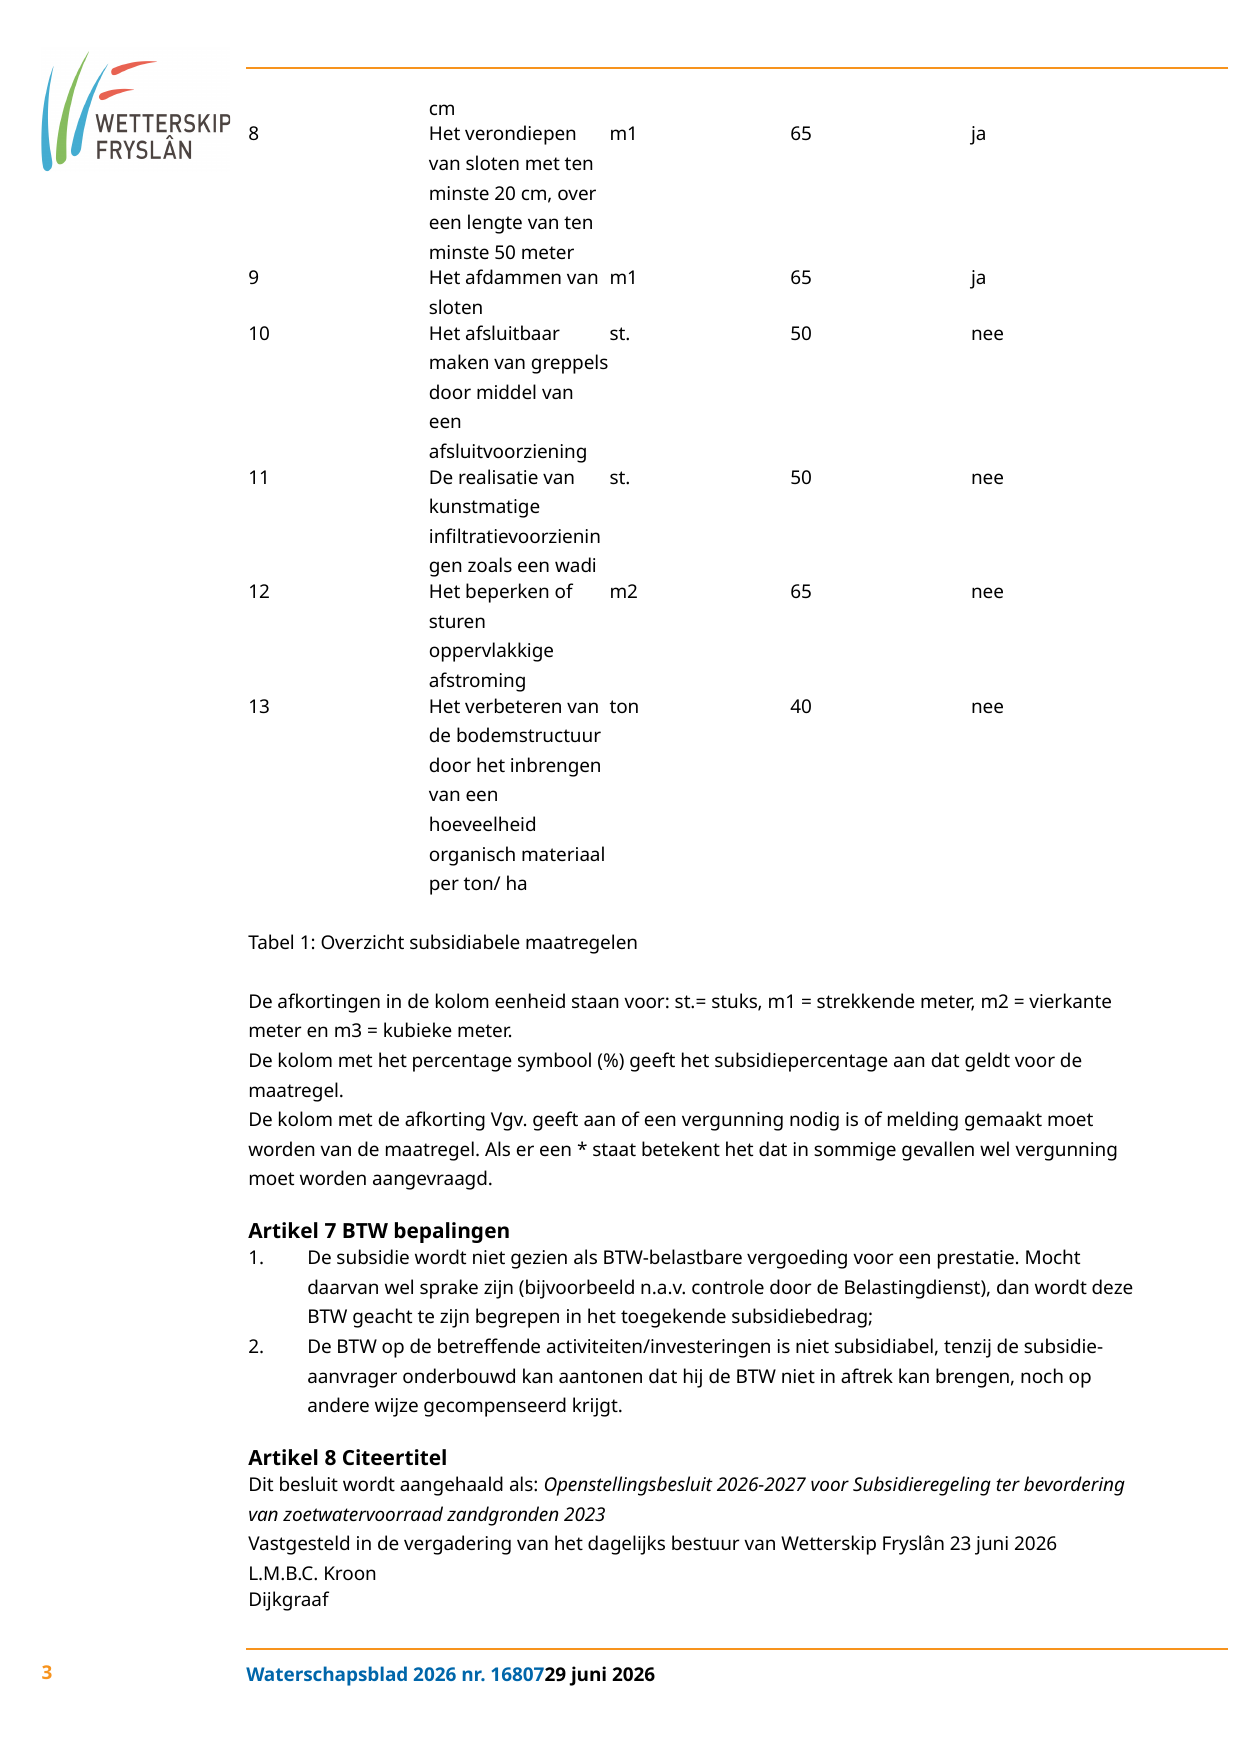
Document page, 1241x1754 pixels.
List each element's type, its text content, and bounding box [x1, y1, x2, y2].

table_cell 65 [790, 121, 971, 264]
table_cell Het verondiepen van sloten met ten minste 20 cm, over een lengte van ten minste 50 meter [429, 121, 609, 264]
text L.M.B.C. Kroon [248, 1560, 1152, 1586]
table_cell st. [609, 464, 790, 578]
table_cell 11 [248, 464, 429, 578]
table_cell 50 [790, 464, 971, 578]
table_cell 12 [248, 579, 429, 693]
table_cell Het afsluitbaar maken van greppels door middel van een afsluitvoorziening [429, 320, 609, 464]
text De afkortingen in de kolom eenheid staan voor: st.= stuks, m1 = strekkende meter, m2 = vierkante meter en m3 = kubieke meter. [248, 988, 1152, 1043]
text Vastgesteld in de vergadering van het dagelijks bestuur van Wetterskip Fryslân 23 juni 2026 [248, 1530, 1152, 1556]
table_cell Het verbeteren van de bodemstructuur door het inbrengen van een hoeveelheid organisch materiaal per ton/ ha [429, 693, 609, 896]
text Dijkgraaf [248, 1586, 1152, 1611]
table_cell ja [971, 121, 1152, 264]
list De subsidie wordt niet gezien als BTW-belastbare vergoeding voor een prestatie. Mocht daarvan wel sprake zijn (bijvoorbeeld n.a.v. controle door de Belastingdienst), dan wordt deze BTW geacht te zijn begrepen in het toegekende subsidiebedrag; [248, 1244, 1152, 1329]
table_cell cm [429, 95, 609, 121]
table_cell m1 [609, 121, 790, 264]
table_cell [971, 95, 1152, 121]
text Tabel 1: Overzicht subsidiabele maatregelen [248, 929, 1152, 955]
table_cell m2 [609, 579, 790, 693]
list De BTW op de betreffende activiteiten/investeringen is niet subsidiabel, tenzij de subsidie-aanvrager onderbouwd kan aantonen dat hij de BTW niet in aftrek kan brengen, noch op andere wijze gecompenseerd krijgt. [248, 1333, 1152, 1418]
table_cell ton [609, 693, 790, 896]
text De kolom met het percentage symbool (%) geeft het subsidiepercentage aan dat geldt voor de maatregel. [248, 1047, 1152, 1103]
table_cell st. [609, 320, 790, 464]
text Dit besluit wordt aangehaald als: Openstellingsbesluit 2026-2027 voor Subsidieregeling ter bevordering van zoetwatervoorraad zandgronden 2023 [248, 1471, 1152, 1527]
table_cell [609, 95, 790, 121]
table_cell [248, 95, 429, 121]
table_cell m1 [609, 265, 790, 320]
table_cell Het beperken of sturen oppervlakkige afstroming [429, 579, 609, 693]
table_cell 10 [248, 320, 429, 464]
table_cell Het afdammen van sloten [429, 265, 609, 320]
table_cell 65 [790, 265, 971, 320]
table_cell 13 [248, 693, 429, 896]
table_cell De realisatie van kunstmatige infiltratievoorzieningen zoals een wadi [429, 464, 609, 578]
text Artikel 8 Citeertitel [248, 1443, 1152, 1471]
table_cell ja [971, 265, 1152, 320]
table_cell nee [971, 579, 1152, 693]
table_cell 50 [790, 320, 971, 464]
text De kolom met de afkorting Vgv. geeft aan of een vergunning nodig is of melding gemaakt moet worden van de maatregel. Als er een * staat betekent het dat in sommige gevallen wel vergunning moet worden aangevraagd. [248, 1106, 1152, 1191]
table_cell [790, 95, 971, 121]
table_cell 9 [248, 265, 429, 320]
text Artikel 7 BTW bepalingen [248, 1216, 1152, 1244]
table_cell nee [971, 464, 1152, 578]
table_cell 65 [790, 579, 971, 693]
table_cell nee [971, 320, 1152, 464]
table_cell nee [971, 693, 1152, 896]
picture [41, 47, 231, 172]
table_cell 8 [248, 121, 429, 264]
table_cell 40 [790, 693, 971, 896]
